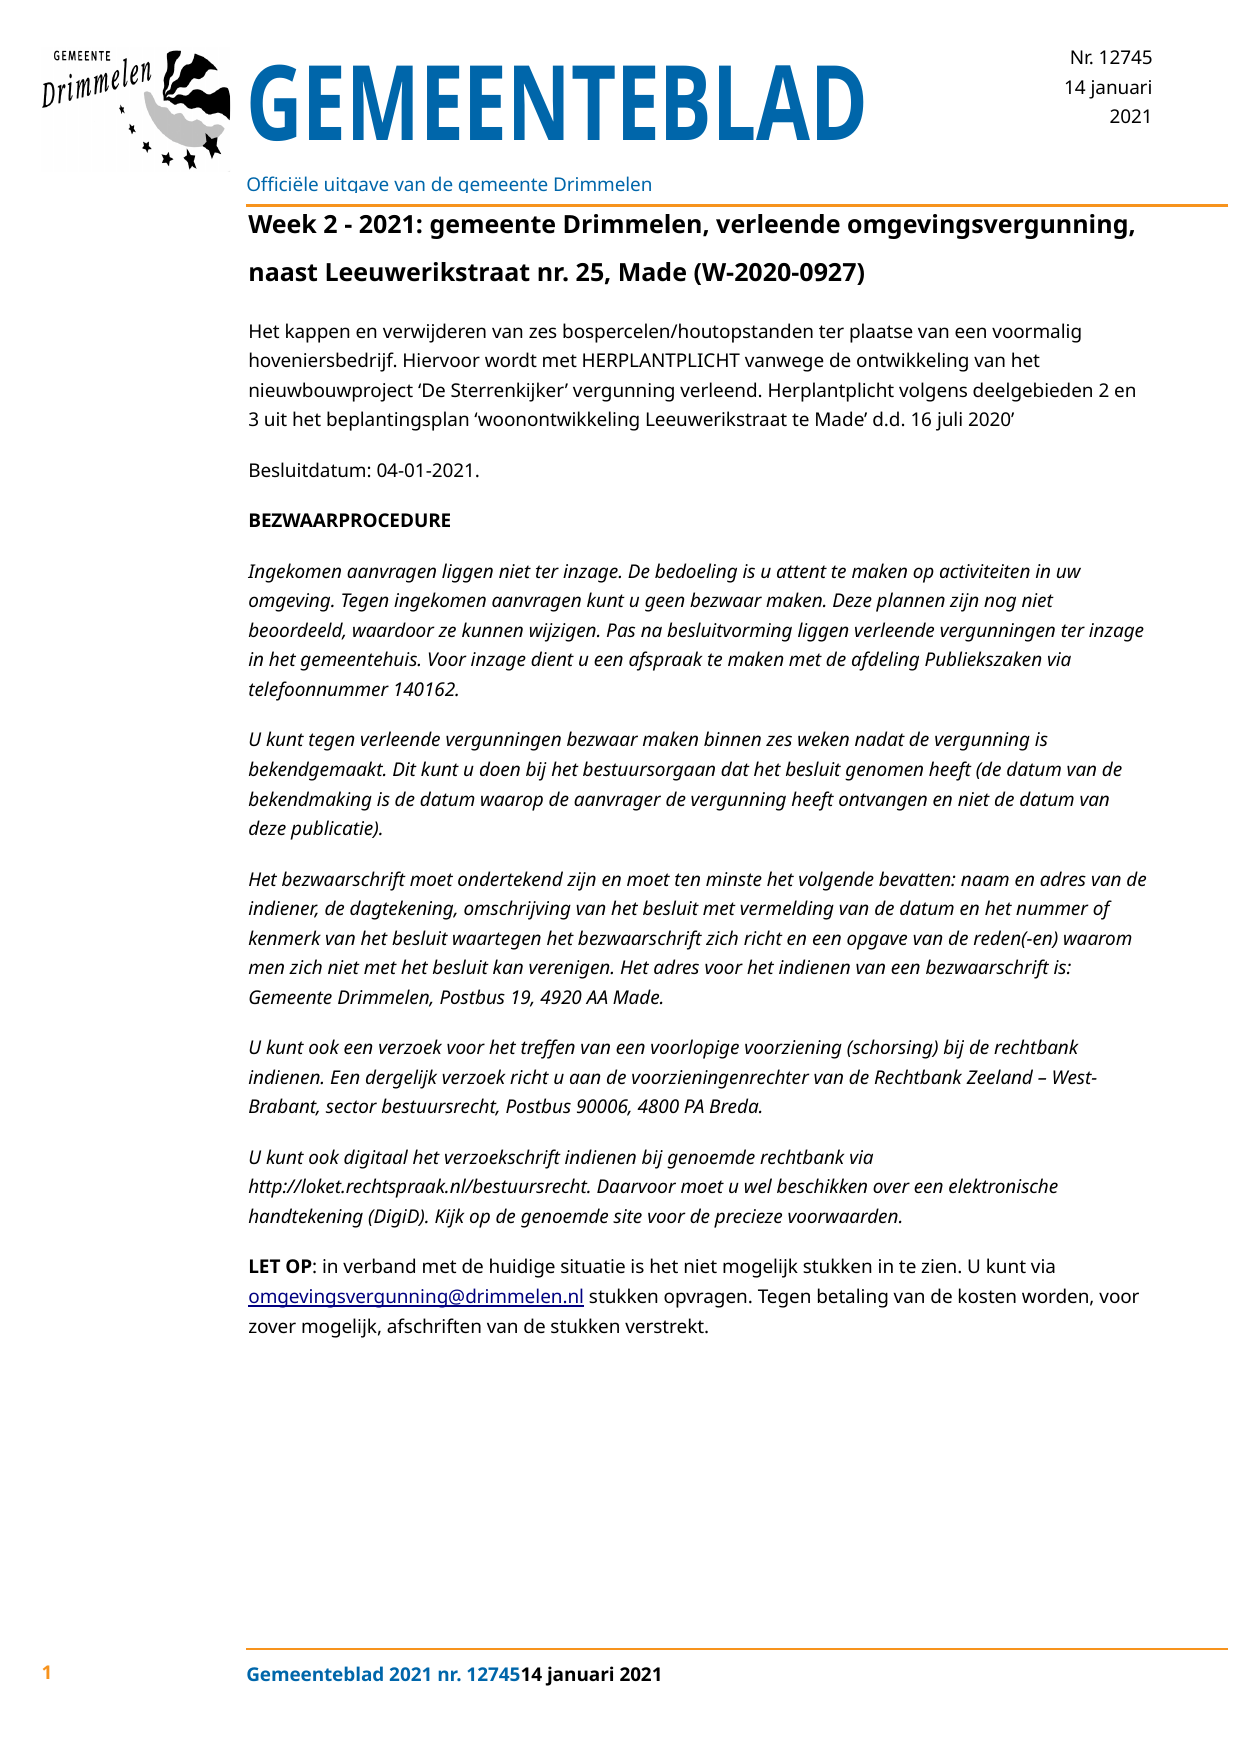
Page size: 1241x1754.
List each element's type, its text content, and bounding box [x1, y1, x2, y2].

text U kunt ook digitaal het verzoekschrift indienen bij genoemde rechtbank via http://loket.rechtspraak.nl/bestuursrecht. Daarvoor moet u wel beschikken over een elektronische handtekening (DigiD). Kijk op de genoemde site voor de precieze voorwaarden. [248, 1144, 1152, 1229]
text LET OP: in verband met de huidige situatie is het niet mogelijk stukken in te zien. U kunt via omgevingsvergunning@drimmelen.nl stukken opvragen. Tegen betaling van de kosten worden, voor zover mogelijk, afschriften van de stukken verstrekt. [248, 1254, 1152, 1339]
text Week 2 - 2021: gemeente Drimmelen, verleende omgevingsvergunning, naast Leeuwerikstraat nr. 25, Made (W-2020-0927) [248, 207, 1152, 288]
text Het kappen en verwijderen van zes bospercelen/houtopstanden ter plaatse van een voormalig hoveniersbedrijf. Hiervoor wordt met HERPLANTPLICHT vanwege de ontwikkeling van het nieuwbouwproject ‘De Sterrenkijker’ vergunning verleend. Herplantplicht volgens deelgebieden 2 en 3 uit het beplantingsplan ‘woonontwikkeling Leeuwerikstraat te Made’ d.d. 16 juli 2020’ [248, 318, 1152, 432]
picture [41, 47, 231, 172]
text BEZWAARPROCEDURE [248, 507, 1152, 533]
text U kunt ook een verzoek voor het treffen van een voorlopige voorziening (schorsing) bij de rechtbank indienen. Een dergelijk verzoek richt u aan de voorzieningenrechter van de Rechtbank Zeeland – West-Brabant, sector bestuursrecht, Postbus 90006, 4800 PA Breda. [248, 1034, 1152, 1119]
text Ingekomen aanvragen liggen niet ter inzage. De bedoeling is u attent te maken op activiteiten in uw omgeving. Tegen ingekomen aanvragen kunt u geen bezwaar maken. Deze plannen zijn nog niet beoordeeld, waardoor ze kunnen wijzigen. Pas na besluitvorming liggen verleende vergunningen ter inzage in het gemeentehuis. Voor inzage dient u een afspraak te maken met de afdeling Publiekszaken via telefoonnummer 140162. [248, 558, 1152, 702]
text U kunt tegen verleende vergunningen bezwaar maken binnen zes weken nadat de vergunning is bekendgemaakt. Dit kunt u doen bij het bestuursorgaan dat het besluit genomen heeft (de datum van de bekendmaking is de datum waarop de aanvrager de vergunning heeft ontvangen en niet de datum van deze publicatie). [248, 727, 1152, 841]
text Besluitdatum: 04-01-2021. [248, 457, 1152, 483]
text Het bezwaarschrift moet ondertekend zijn en moet ten minste het volgende bevatten: naam en adres van de indiener, de dagtekening, omschrijving van het besluit met vermelding van de datum en het nummer of kenmerk van het besluit waartegen het bezwaarschrift zich richt en een opgave van de reden(-en) waarom men zich niet met het besluit kan verenigen. Het adres voor het indienen van een bezwaarschrift is: Gemeente Drimmelen, Postbus 19, 4920 AA Made. [248, 866, 1152, 1010]
